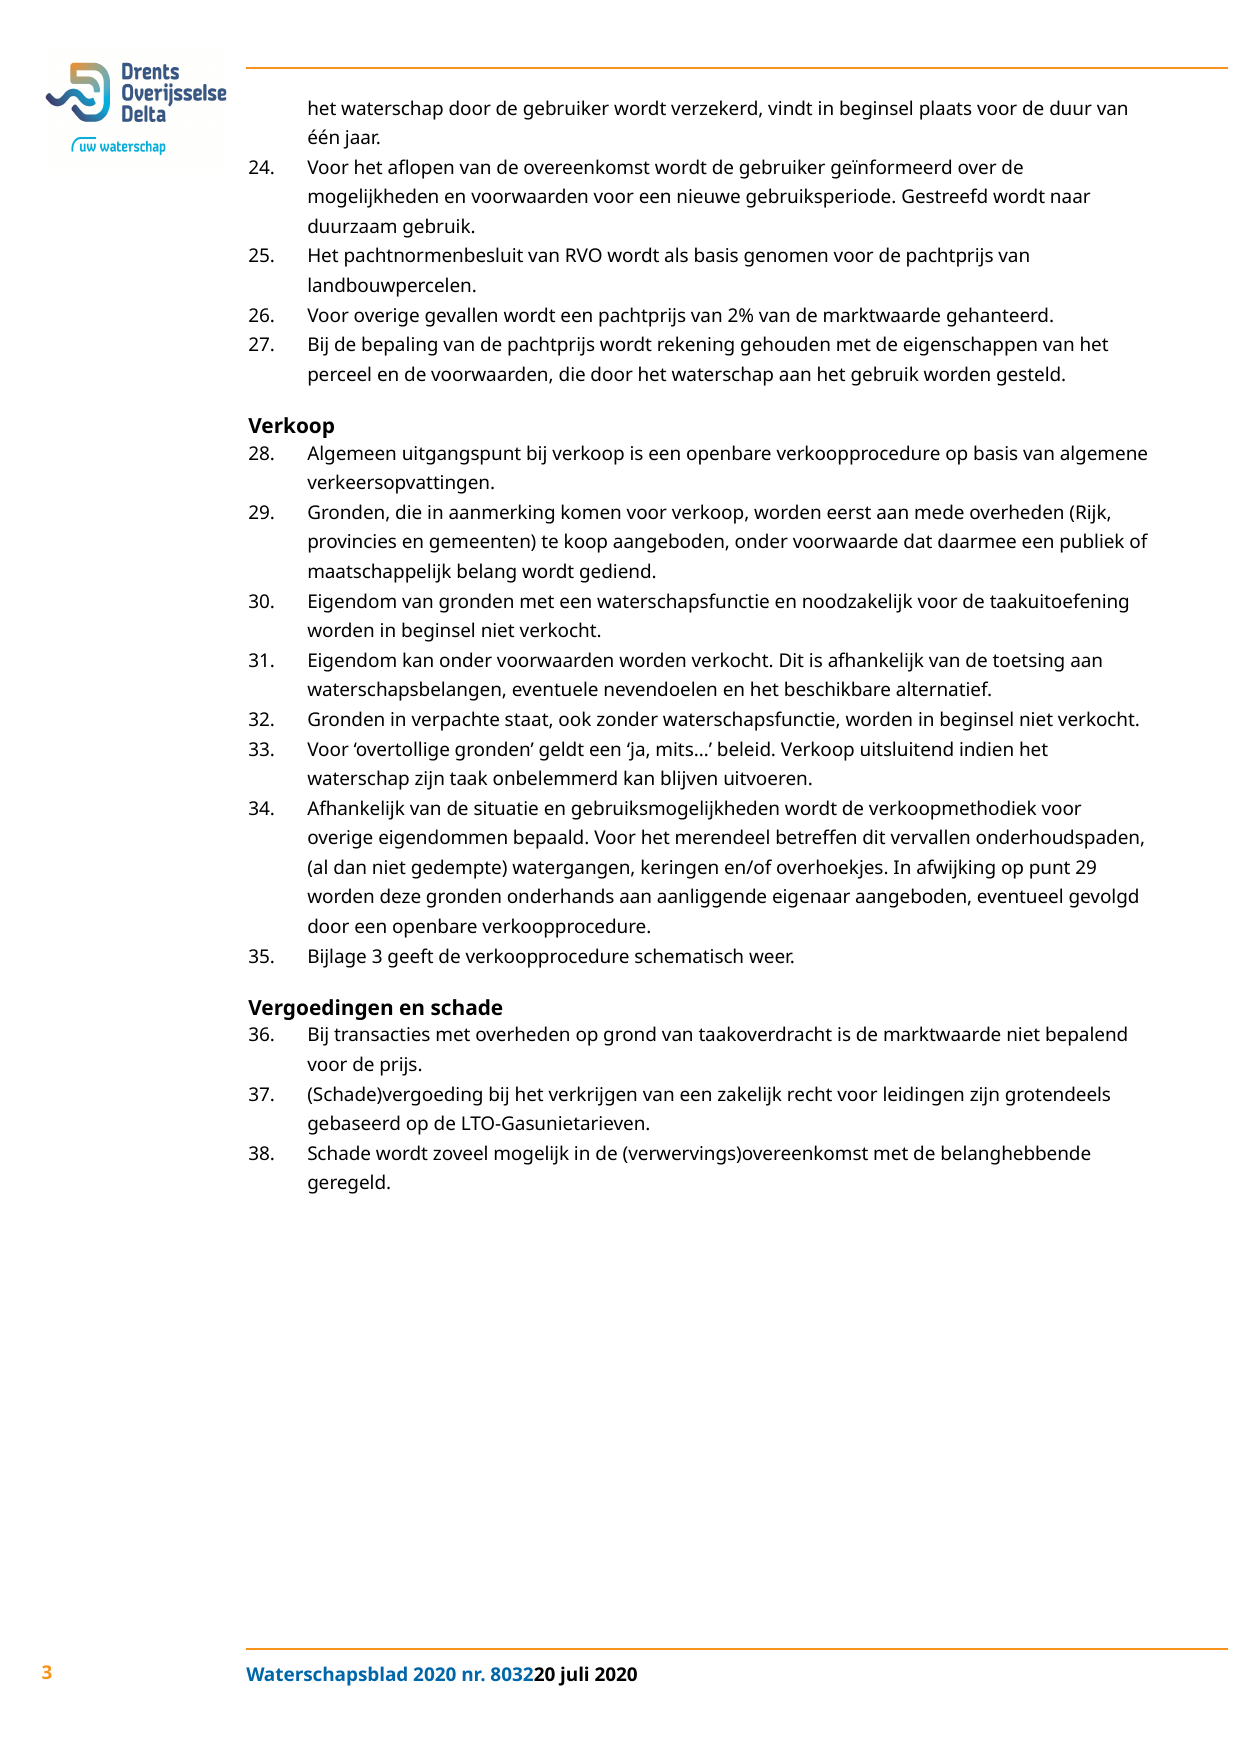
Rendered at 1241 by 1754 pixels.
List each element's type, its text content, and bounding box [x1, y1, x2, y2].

list Gronden in verpachte staat, ook zonder waterschapsfunctie, worden in beginsel niet verkocht. [248, 706, 1152, 732]
list Voor ‘overtollige gronden’ geldt een ‘ja, mits…’ beleid. Verkoop uitsluitend indien het waterschap zijn taak onbelemmerd kan blijven uitvoeren. [248, 736, 1152, 791]
list Schade wordt zoveel mogelijk in de (verwervings)overeenkomst met de belanghebbende geregeld. [248, 1140, 1152, 1195]
list (Schade)vergoeding bij het verkrijgen van een zakelijk recht voor leidingen zijn grotendeels gebaseerd op de LTO-Gasunietarieven. [248, 1081, 1152, 1136]
list Bijlage 3 geeft de verkoopprocedure schematisch weer. [248, 943, 1152, 968]
list Voor overige gevallen wordt een pachtprijs van 2% van de marktwaarde gehanteerd. [248, 302, 1152, 328]
text Verkoop [248, 411, 1152, 440]
list Voor het aflopen van de overeenkomst wordt de gebruiker geïnformeerd over de mogelijkheden en voorwaarden voor een nieuwe gebruiksperiode. Gestreefd wordt naar duurzaam gebruik. [248, 154, 1152, 239]
list Eigendom van gronden met een waterschapsfunctie en noodzakelijk voor de taakuitoefening worden in beginsel niet verkocht. [248, 588, 1152, 643]
list Afhankelijk van de situatie en gebruiksmogelijkheden wordt de verkoopmethodiek voor overige eigendommen bepaald. Voor het merendeel betreffen dit vervallen onderhoudspaden, (al dan niet gedempte) watergangen, keringen en/of overhoekjes. In afwijking op punt 29 worden deze gronden onderhands aan aanliggende eigenaar aangeboden, eventueel gevolgd door een openbare verkoopprocedure. [248, 795, 1152, 939]
list Het pachtnormenbesluit van RVO wordt als basis genomen voor de pachtprijs van landbouwpercelen. [248, 243, 1152, 298]
list het waterschap door de gebruiker wordt verzekerd, vindt in beginsel plaats voor de duur van één jaar. [248, 95, 1152, 150]
list Gronden, die in aanmerking komen voor verkoop, worden eerst aan mede overheden (Rijk, provincies en gemeenten) te koop aangeboden, onder voorwaarde dat daarmee een publiek of maatschappelijk belang wordt gediend. [248, 499, 1152, 584]
list Algemeen uitgangspunt bij verkoop is een openbare verkoopprocedure op basis van algemene verkeersopvattingen. [248, 440, 1152, 495]
list Bij de bepaling van de pachtprijs wordt rekening gehouden met de eigenschappen van het perceel en de voorwaarden, die door het waterschap aan het gebruik worden gesteld. [248, 331, 1152, 387]
list Eigendom kan onder voorwaarden worden verkocht. Dit is afhankelijk van de toetsing aan waterschapsbelangen, eventuele nevendoelen en het beschikbare alternatief. [248, 647, 1152, 702]
picture [41, 47, 231, 172]
list Bij transacties met overheden op grond van taakoverdracht is de marktwaarde niet bepalend voor de prijs. [248, 1022, 1152, 1077]
text Vergoedingen en schade [248, 993, 1152, 1022]
